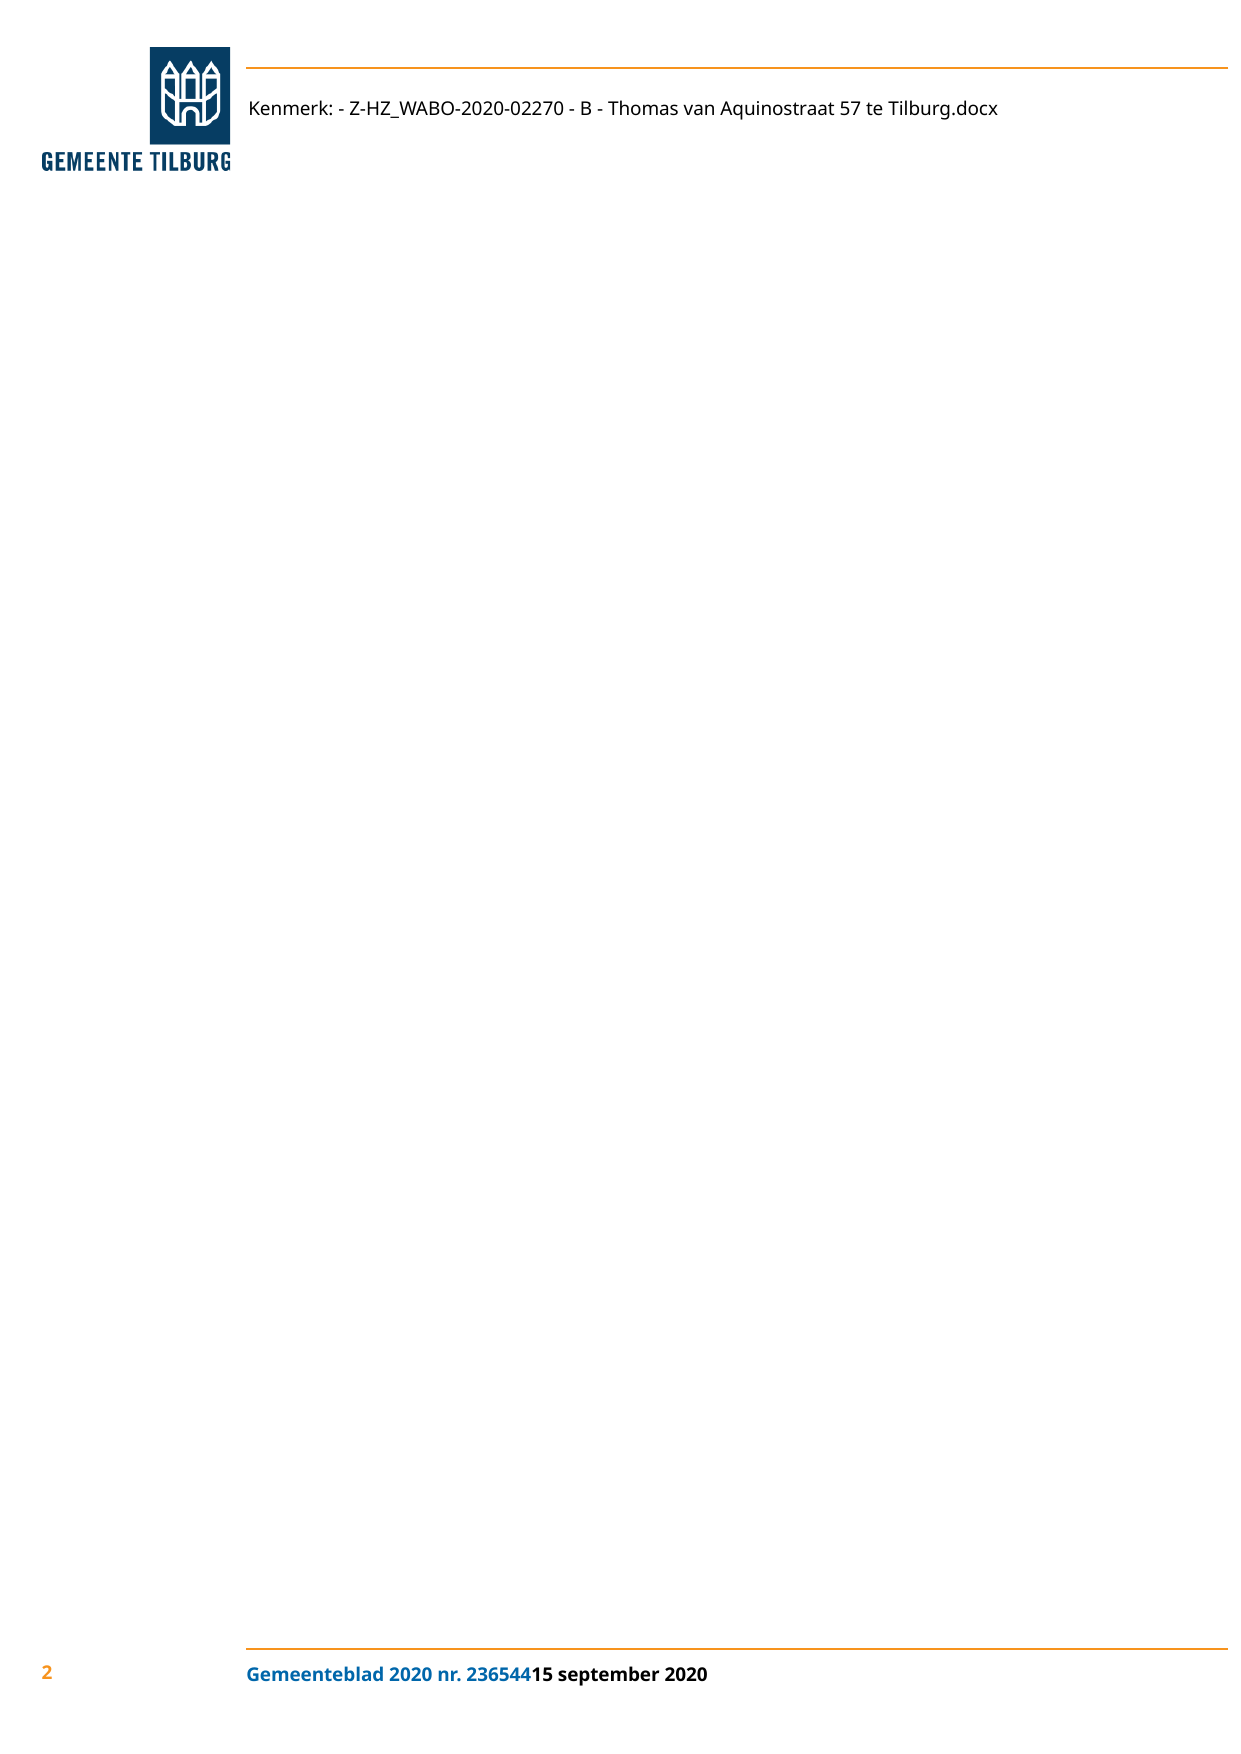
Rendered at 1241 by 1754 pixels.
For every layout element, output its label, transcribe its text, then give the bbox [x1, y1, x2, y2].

picture [41, 47, 231, 172]
text Kenmerk: - Z-HZ_WABO-2020-02270 - B - Thomas van Aquinostraat 57 te Tilburg.docx [248, 95, 1152, 121]
